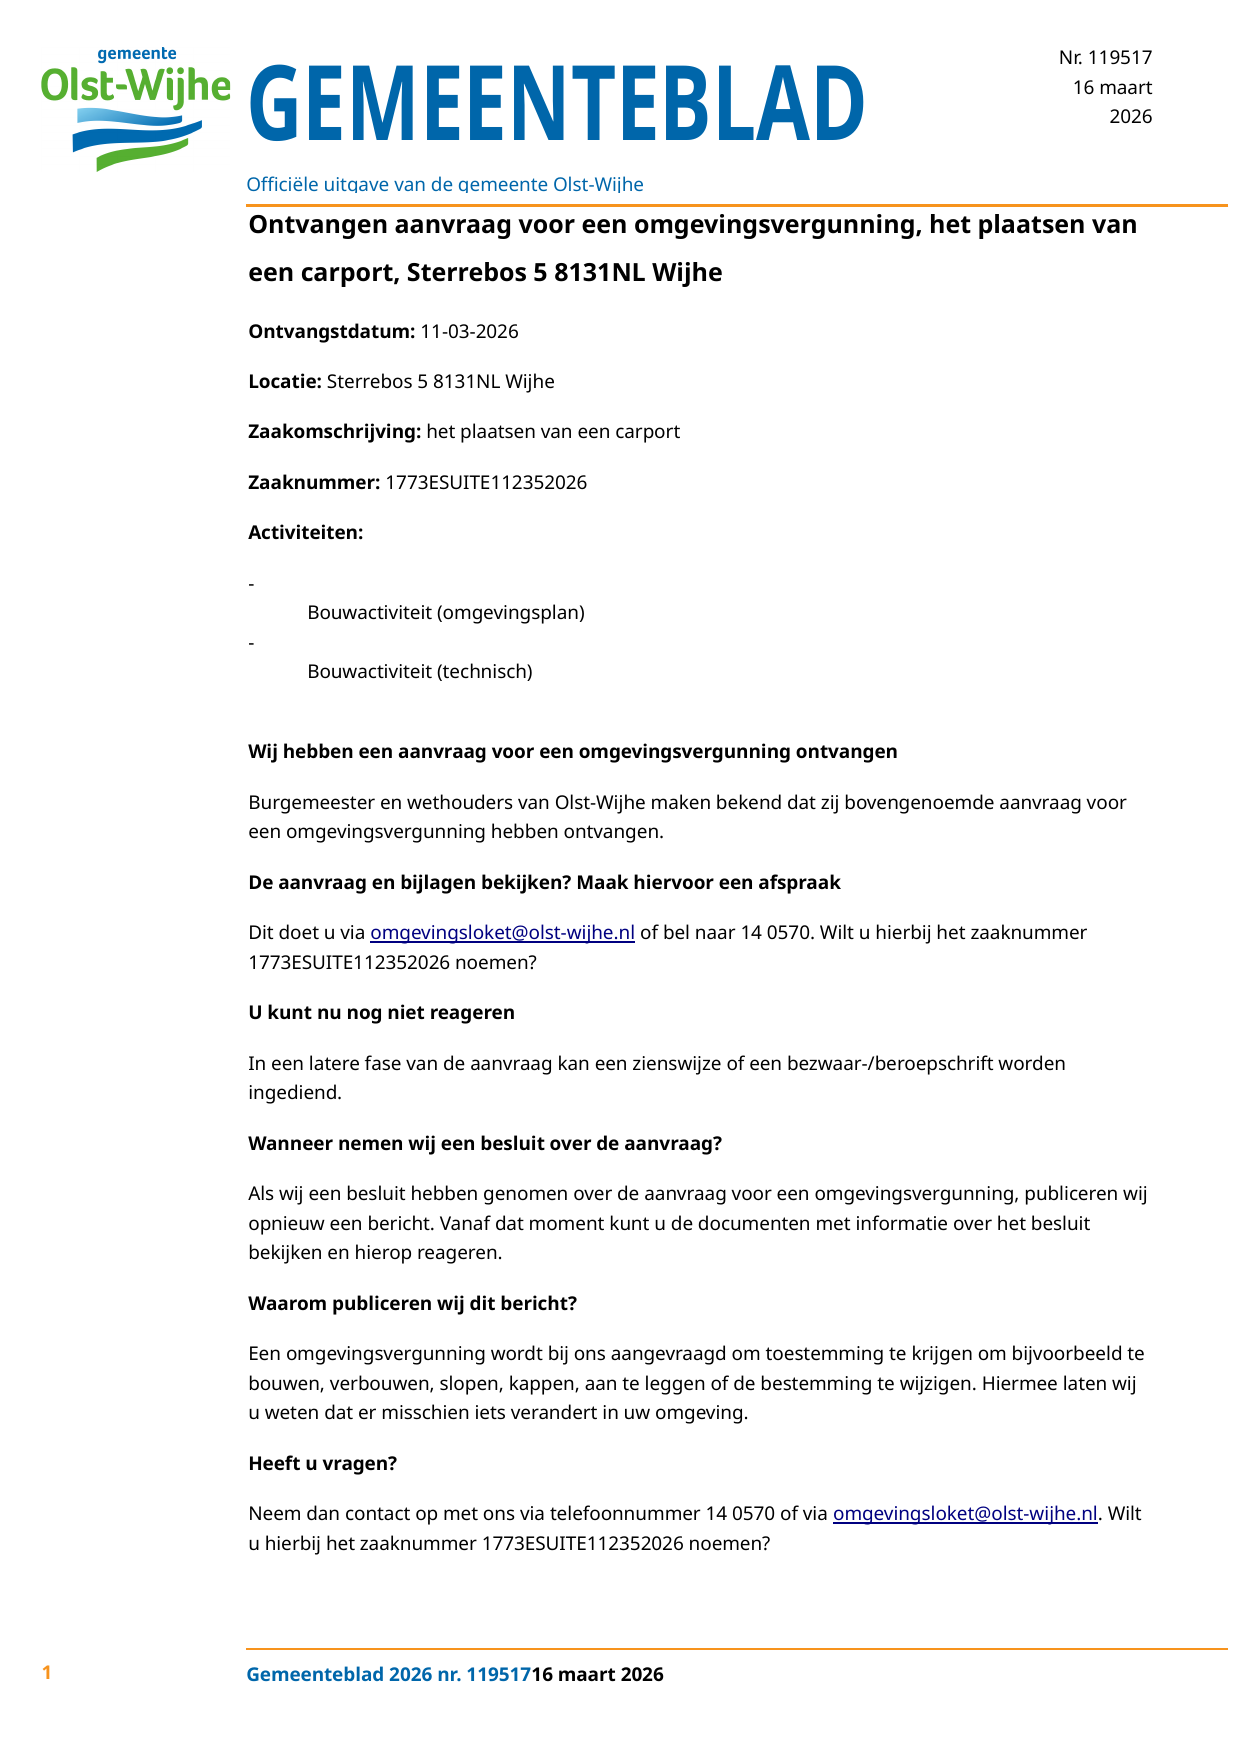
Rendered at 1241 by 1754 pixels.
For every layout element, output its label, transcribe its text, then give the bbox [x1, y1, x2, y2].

text Heeft u vragen? [248, 1450, 1152, 1476]
text Een omgevingsvergunning wordt bij ons aangevraagd om toestemming te krijgen om bijvoorbeeld te bouwen, verbouwen, slopen, kappen, aan te leggen of de bestemming te wijzigen. Hiermee laten wij u weten dat er misschien iets verandert in uw omgeving. [248, 1340, 1152, 1425]
text Locatie: Sterrebos 5 8131NL Wijhe [248, 368, 1152, 394]
text Burgemeester en wethouders van Olst-Wijhe maken bekend dat zij bovengenoemde aanvraag voor een omgevingsvergunning hebben ontvangen. [248, 789, 1152, 844]
text Ontvangstdatum: 11-03-2026 [248, 318, 1152, 344]
text U kunt nu nog niet reageren [248, 999, 1152, 1025]
text Neem dan contact op met ons via telefoonnummer 14 0570 of via omgevingsloket@olst-wijhe.nl. Wilt u hierbij het zaaknummer 1773ESUITE112352026 noemen? [248, 1500, 1152, 1556]
text In een latere fase van de aanvraag kan een zienswijze of een bezwaar-/beroepschrift worden ingediend. [248, 1050, 1152, 1105]
text Wanneer nemen wij een besluit over de aanvraag? [248, 1130, 1152, 1156]
list Bouwactiviteit (omgevingsplan) [248, 599, 1152, 625]
text De aanvraag en bijlagen bekijken? Maak hiervoor een afspraak [248, 869, 1152, 895]
text Zaaknummer: 1773ESUITE112352026 [248, 469, 1152, 495]
picture [41, 47, 231, 172]
text Activiteiten: [248, 519, 1152, 545]
text Zaakomschrijving: het plaatsen van een carport [248, 419, 1152, 444]
text Dit doet u via omgevingsloket@olst-wijhe.nl of bel naar 14 0570. Wilt u hierbij het zaaknummer 1773ESUITE112352026 noemen? [248, 919, 1152, 975]
text Wij hebben een aanvraag voor een omgevingsvergunning ontvangen [248, 739, 1152, 764]
text Waarom publiceren wij dit bericht? [248, 1290, 1152, 1316]
text Als wij een besluit hebben genomen over de aanvraag voor een omgevingsvergunning, publiceren wij opnieuw een bericht. Vanaf dat moment kunt u de documenten met informatie over het besluit bekijken en hierop reageren. [248, 1180, 1152, 1265]
list Bouwactiviteit (technisch) [248, 659, 1152, 684]
text Ontvangen aanvraag voor een omgevingsvergunning, het plaatsen van een carport, Sterrebos 5 8131NL Wijhe [248, 207, 1152, 288]
